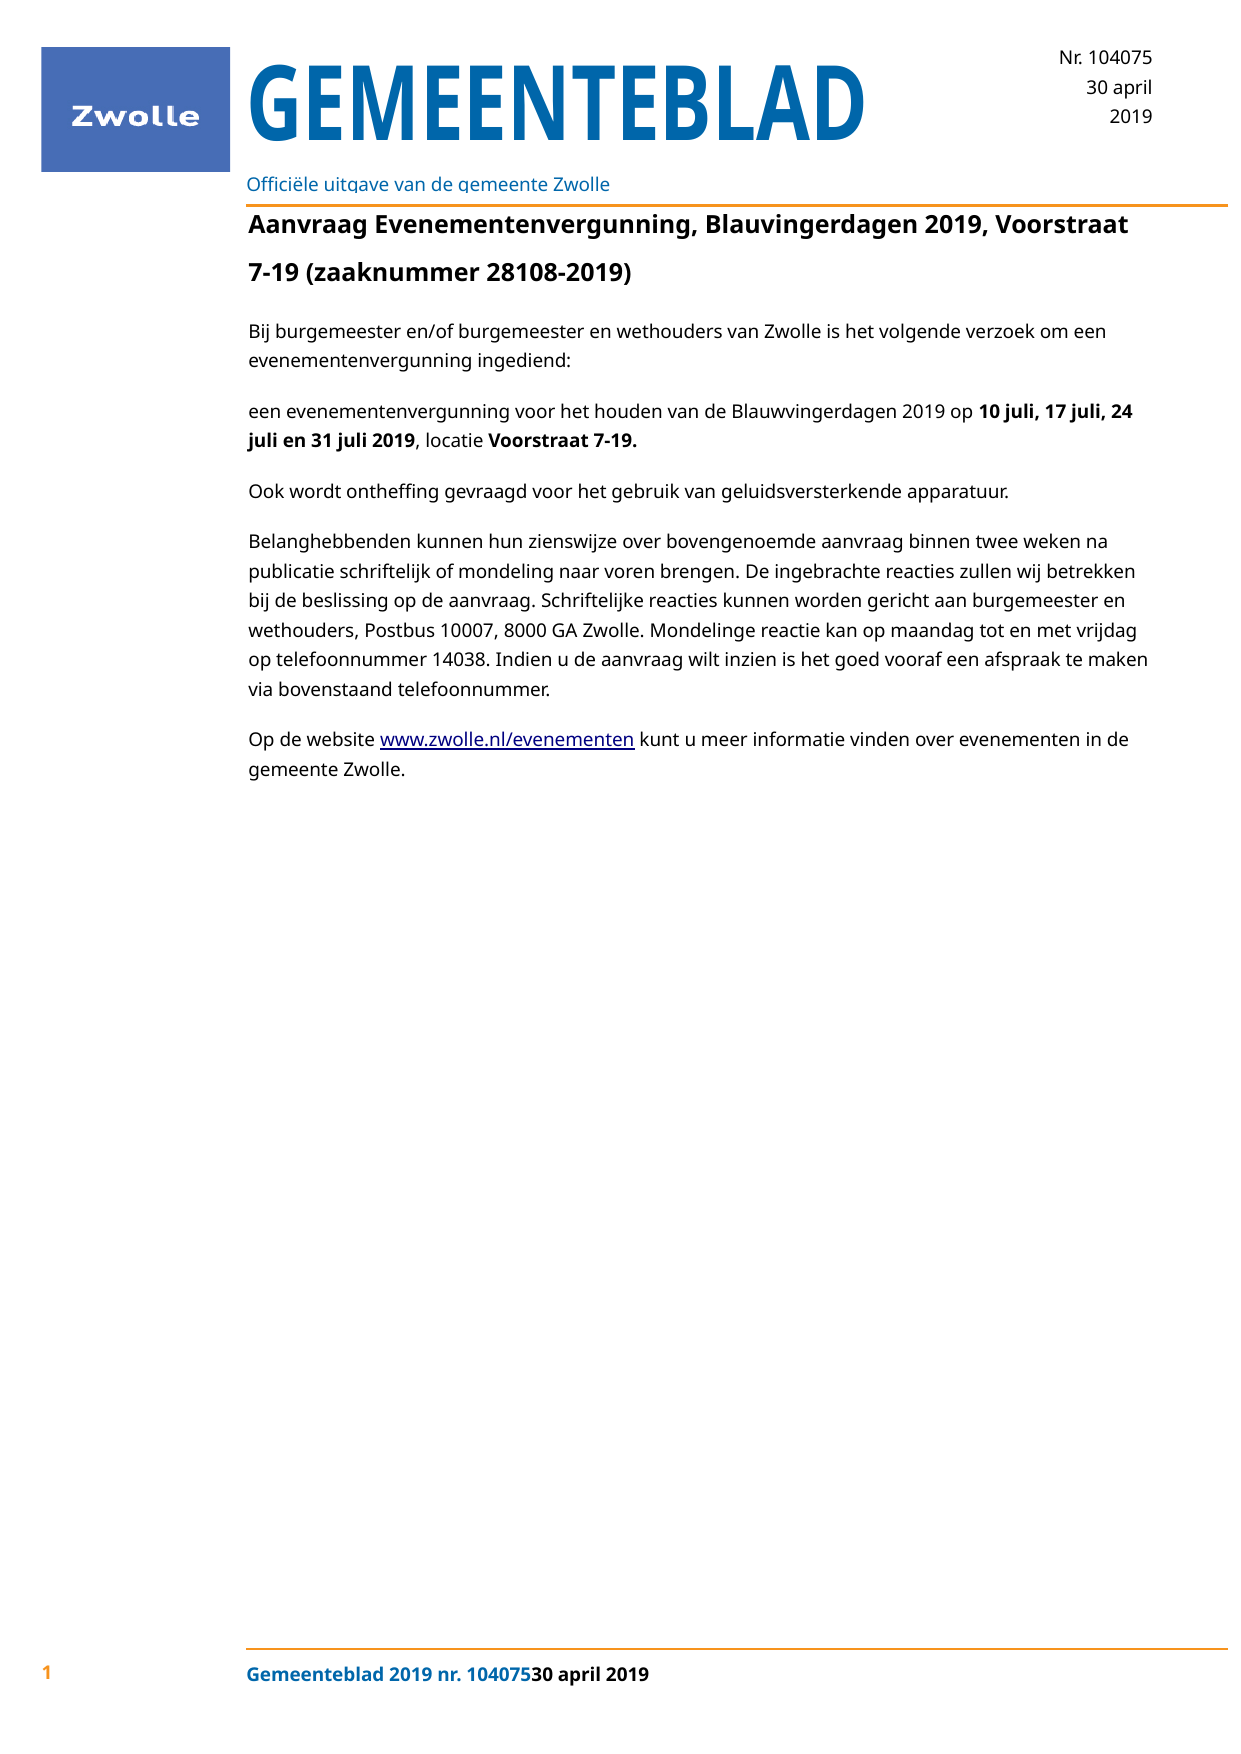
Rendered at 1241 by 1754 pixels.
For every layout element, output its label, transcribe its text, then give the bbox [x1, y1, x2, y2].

text Belanghebbenden kunnen hun zienswijze over bovengenoemde aanvraag binnen twee weken na publicatie schriftelijk of mondeling naar voren brengen. De ingebrachte reacties zullen wij betrekken bij de beslissing op de aanvraag. Schriftelijke reacties kunnen worden gericht aan burgemeester en wethouders, Postbus 10007, 8000 GA Zwolle. Mondelinge reactie kan op maandag tot en met vrijdag op telefoonnummer 14038. Indien u de aanvraag wilt inzien is het goed vooraf een afspraak te maken via bovenstaand telefoonnummer. [248, 528, 1152, 702]
text Bij burgemeester en/of burgemeester en wethouders van Zwolle is het volgende verzoek om een evenementenvergunning ingediend: [248, 318, 1152, 373]
text Aanvraag Evenementenvergunning, Blauvingerdagen 2019, Voorstraat 7-19 (zaaknummer 28108-2019) [248, 207, 1152, 288]
text Ook wordt ontheffing gevraagd voor het gebruik van geluidsversterkende apparatuur. [248, 478, 1152, 504]
text een evenementenvergunning voor het houden van de Blauwvingerdagen 2019 op 10 juli, 17 juli, 24 juli en 31 juli 2019, locatie Voorstraat 7-19. [248, 398, 1152, 453]
text Op de website www.zwolle.nl/evenementen kunt u meer informatie vinden over evenementen in de gemeente Zwolle. [248, 727, 1152, 782]
picture [41, 47, 231, 172]
